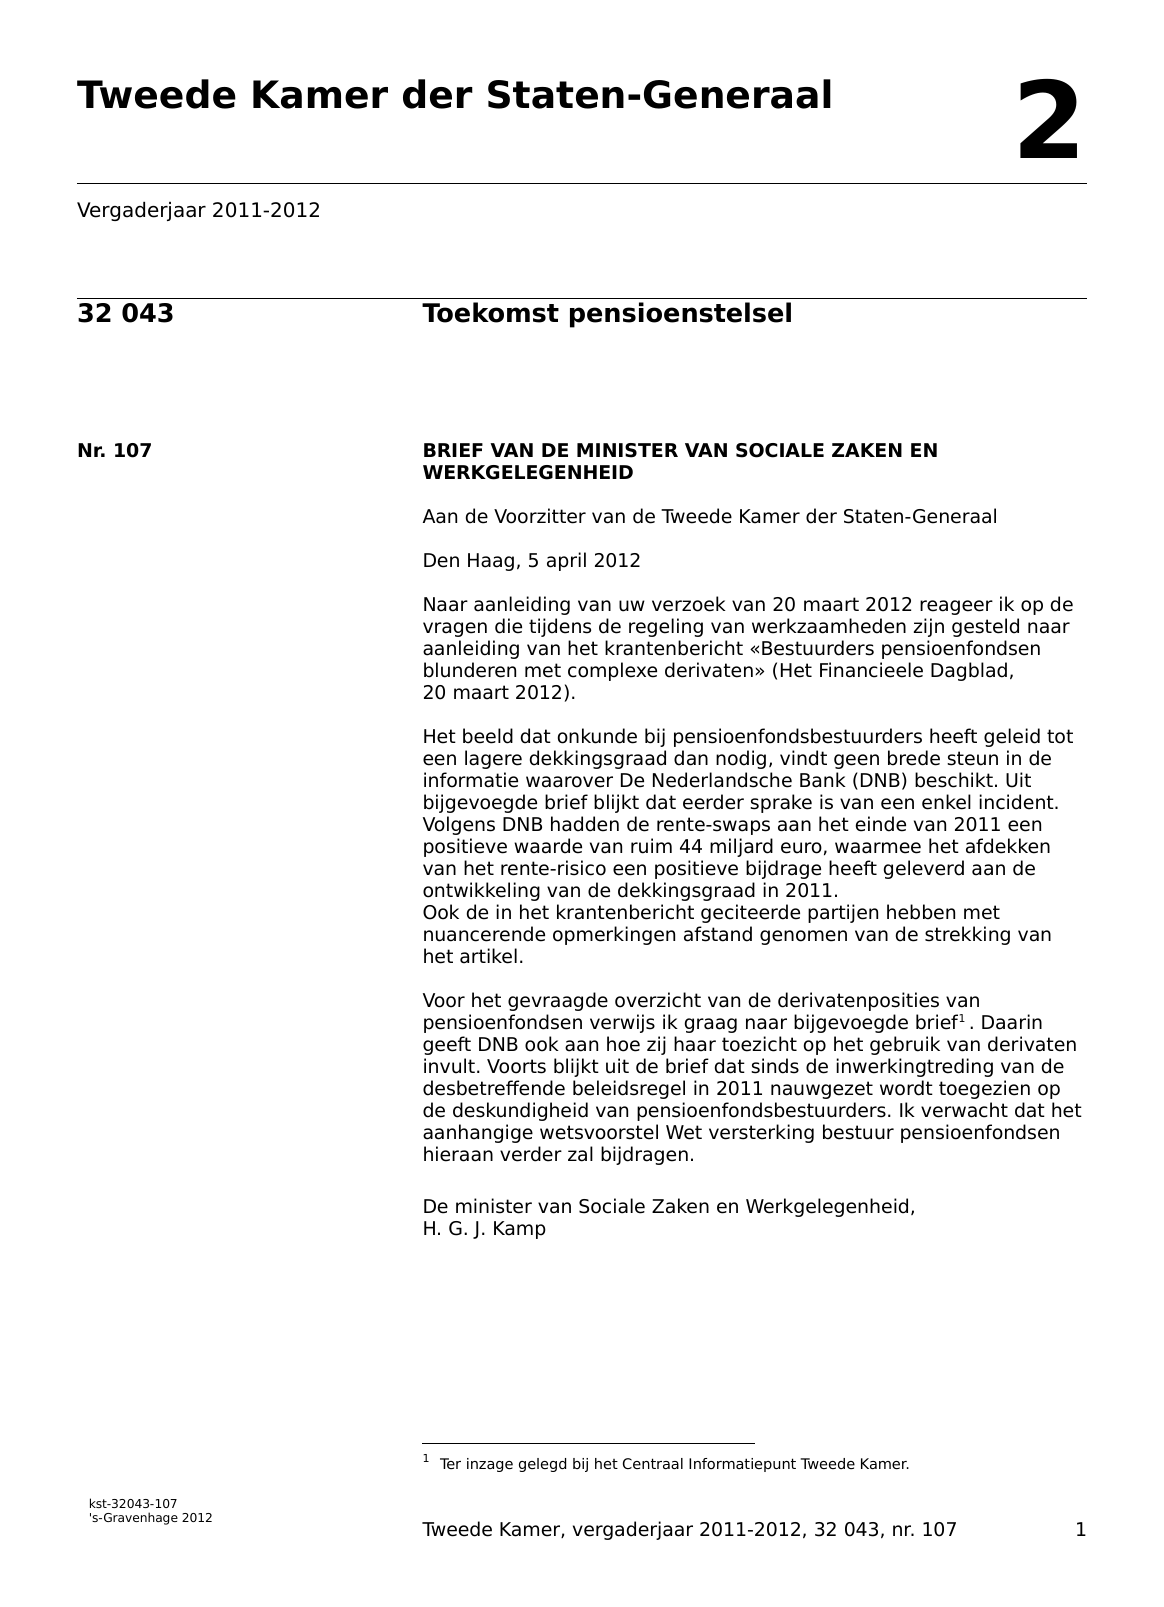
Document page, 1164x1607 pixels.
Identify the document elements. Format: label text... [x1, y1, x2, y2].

text Den Haag, 5 april 2012 [422, 550, 1087, 572]
table_cell Vergaderjaar 2011-2012 [77, 184, 1087, 298]
table_header 2 [886, 59, 1087, 183]
text Ter inzage gelegd bij het Centraal Informatiepunt Tweede Kamer. [422, 1452, 1087, 1474]
text kst-32043-107 [88, 1497, 323, 1511]
subtitle 32 043 Toekomst pensioenstelsel [77, 299, 1087, 329]
text Aan de Voorzitter van de Tweede Kamer der Staten-Generaal [422, 506, 1087, 528]
text Ook de in het krantenbericht geciteerde partijen hebben met nuancerende opmerkingen afstand genomen van de strekking van het artikel. [422, 902, 1087, 968]
text Naar aanleiding van uw verzoek van 20 maart 2012 reageer ik op de vragen die tijdens de regeling van werkzaamheden zijn gesteld naar aanleiding van het krantenbericht «Bestuurders pensioenfondsen blunderen met complexe derivaten» (Het Financieele Dagblad, 20 maart 2012). [422, 594, 1087, 704]
subtitle Nr. 107 BRIEF VAN DE MINISTER VAN SOCIALE ZAKEN EN WERKGELEGENHEID [77, 440, 1087, 484]
text Het beeld dat onkunde bij pensioenfondsbestuurders heeft geleid tot een lagere dekkingsgraad dan nodig, vindt geen brede steun in de informatie waarover De Nederlandsche Bank (DNB) beschikt. Uit bijgevoegde brief blijkt dat eerder sprake is van een enkel incident. Volgens DNB hadden de rente-swaps aan het einde van 2011 een positieve waarde van ruim 44 miljard euro, waarmee het afdekken van het rente-risico een positieve bijdrage heeft geleverd aan de ontwikkeling van de dekkingsgraad in 2011. [422, 726, 1087, 902]
text Voor het gevraagde overzicht van de derivatenposities van pensioenfondsen verwijs ik graag naar bijgevoegde brief. Daarin geeft DNB ook aan hoe zij haar toezicht op het gebruik van derivaten invult. Voorts blijkt uit de brief dat sinds de inwerkingtreding van de desbetreffende beleidsregel in 2011 nauwgezet wordt toegezien op de deskundigheid van pensioenfondsbestuurders. Ik verwacht dat het aanhangige wetsvoorstel Wet versterking bestuur pensioenfondsen hieraan verder zal bijdragen. [422, 990, 1087, 1166]
text 's-Gravenhage 2012 [88, 1511, 323, 1525]
table_header Tweede Kamer der Staten-Generaal [77, 59, 886, 183]
text De minister van Sociale Zaken en Werkgelegenheid, H. G. J. Kamp [422, 1196, 1087, 1240]
